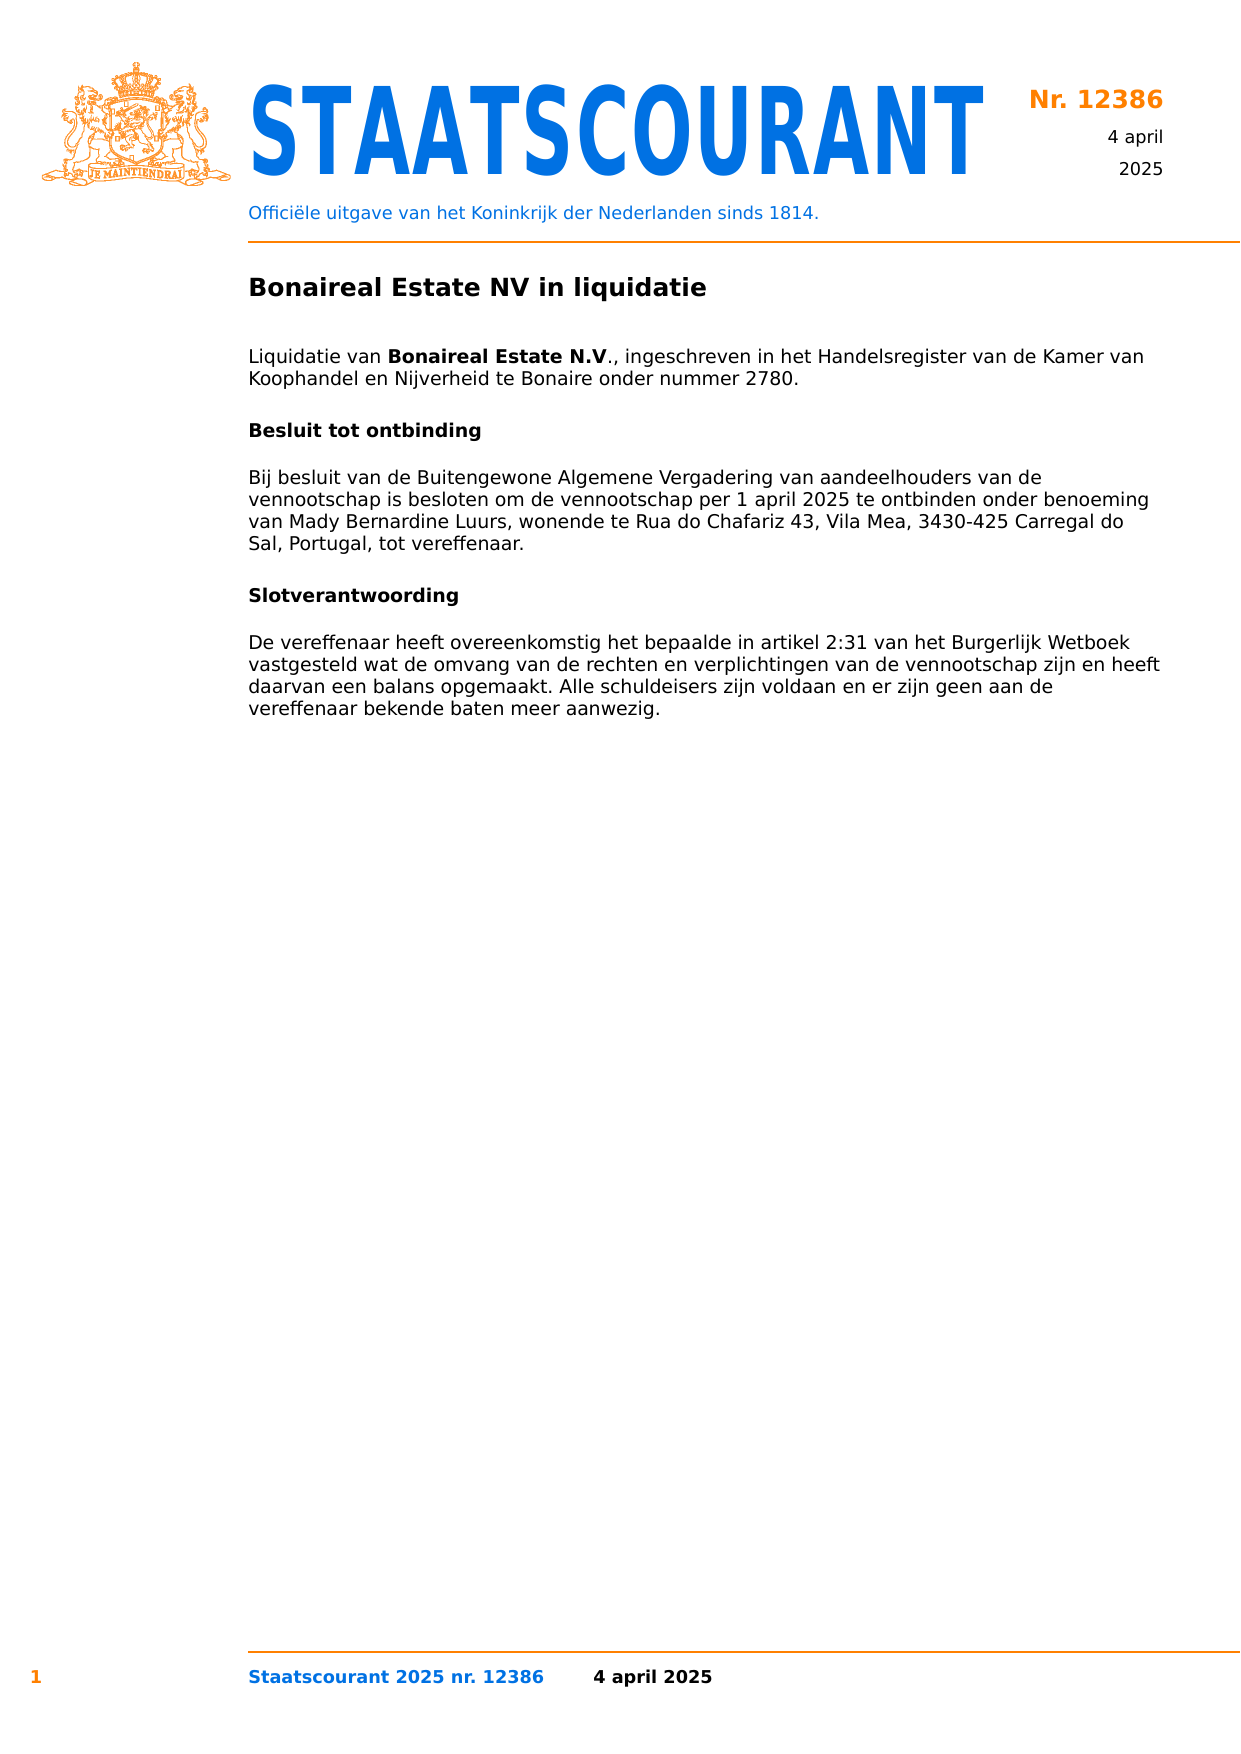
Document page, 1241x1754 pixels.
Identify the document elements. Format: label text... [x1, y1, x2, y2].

subtitle Slotverantwoording [248, 585, 1163, 607]
table_header Nr. 12386 [998, 62, 1240, 121]
table_cell 2025 [998, 153, 1240, 203]
table_cell 4 april [998, 121, 1240, 153]
table_cell Officiële uitgave van het Koninkrijk der Nederlanden sinds 1814. [248, 203, 1240, 241]
text Bij besluit van de Buitengewone Algemene Vergadering van aandeelhouders van de vennootschap is besloten om de vennootschap per 1 april 2025 te ontbinden onder benoeming van Mady Bernardine Luurs, wonende te Rua do Chafariz 43, Vila Mea, 3430-425 Carregal do Sal, Portugal, tot vereffenaar. [248, 467, 1163, 555]
text De vereffenaar heeft overeenkomstig het bepaalde in artikel 2:31 van het Burgerlijk Wetboek vastgesteld wat de omvang van de rechten en verplichtingen van de vennootschap zijn en heeft daarvan een balans opgemaakt. Alle schuldeisers zijn voldaan en er zijn geen aan de vereffenaar bekende baten meer aanwezig. [248, 632, 1163, 720]
picture [41, 62, 231, 186]
text Liquidatie van Bonaireal Estate N.V., ingeschreven in het Handelsregister van de Kamer van Koophandel en Nijverheid te Bonaire onder nummer 2780. [248, 346, 1163, 390]
table_header STAATSCOURANT [248, 62, 998, 203]
subtitle Besluit tot ontbinding [248, 420, 1163, 442]
subtitle Bonaireal Estate NV in liquidatie [248, 273, 1163, 302]
table_header [25, 62, 248, 241]
